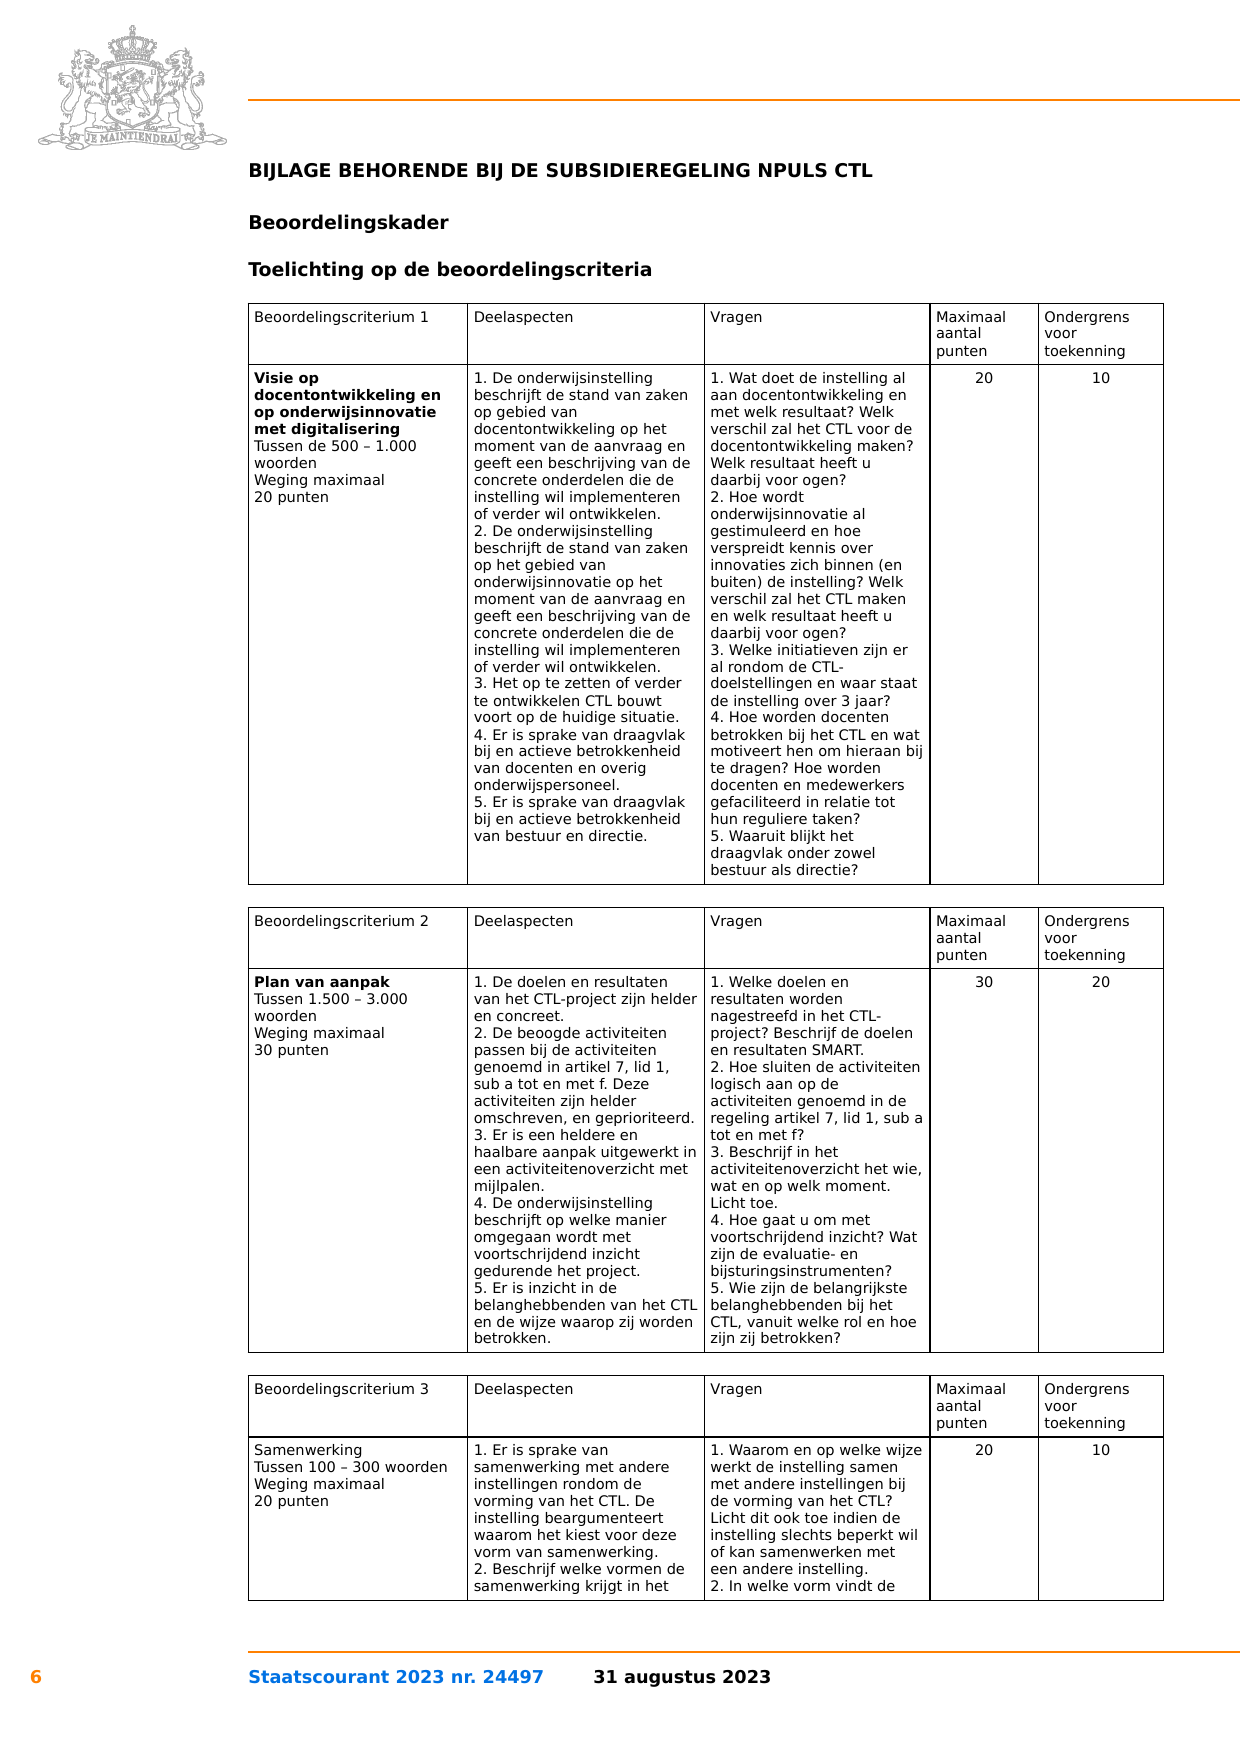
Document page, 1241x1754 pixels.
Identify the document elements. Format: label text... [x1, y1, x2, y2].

table_cell 20 [931, 365, 1038, 884]
table_cell 1. De doelen en resultaten van het CTL-project zijn helder en concreet. 2. De beoogde activiteiten passen bij de activiteiten genoemd in artikel 7, lid 1, sub a tot en met f. Deze activiteiten zijn helder omschreven, en geprioriteerd. 3. Er is een heldere en haalbare aanpak uitgewerkt in een activiteitenoverzicht met mijlpalen. 4. De onderwijsinstelling beschrijft op welke manier omgegaan wordt met voortschrijdend inzicht gedurende het project. 5. Er is inzicht in de belanghebbenden van het CTL en de wijze waarop zij worden betrokken. [468, 969, 704, 1352]
table_header Maximaal aantal punten [931, 304, 1038, 364]
table_cell 1. De onderwijsinstelling beschrijft de stand van zaken op gebied van docentontwikkeling op het moment van de aanvraag en geeft een beschrijving van de concrete onderdelen die de instelling wil implementeren of verder wil ontwikkelen. 2. De onderwijsinstelling beschrijft de stand van zaken op het gebied van onderwijsinnovatie op het moment van de aanvraag en geeft een beschrijving van de concrete onderdelen die de instelling wil implementeren of verder wil ontwikkelen. 3. Het op te zetten of verder te ontwikkelen CTL bouwt voort op de huidige situatie. 4. Er is sprake van draagvlak bij en actieve betrokkenheid van docenten en overig onderwijspersoneel. 5. Er is sprake van draagvlak bij en actieve betrokkenheid van bestuur en directie. [468, 365, 704, 884]
subtitle Beoordelingskader [248, 212, 1163, 234]
table_cell 1. Er is sprake van samenwerking met andere instellingen rondom de vorming van het CTL. De instelling beargumenteert waarom het kiest voor deze vorm van samenwerking. 2. Beschrijf welke vormen de samenwerking krijgt in het [468, 1438, 704, 1599]
table_cell 10 [1039, 1438, 1163, 1599]
table_header Beoordelingscriterium 3 [249, 1376, 467, 1436]
table_cell 1. Welke doelen en resultaten worden nagestreefd in het CTL-project? Beschrijf de doelen en resultaten SMART. 2. Hoe sluiten de activiteiten logisch aan op de activiteiten genoemd in de regeling artikel 7, lid 1, sub a tot en met f? 3. Beschrijf in het activiteitenoverzicht het wie, wat en op welk moment. Licht toe. 4. Hoe gaat u om met voortschrijdend inzicht? Wat zijn de evaluatie- en bijsturingsinstrumenten? 5. Wie zijn de belangrijkste belanghebbenden bij het CTL, vanuit welke rol en hoe zijn zij betrokken? [705, 969, 929, 1352]
table_header Maximaal aantal punten [931, 908, 1038, 968]
table_cell Visie op docentontwikkeling en op onderwijsinnovatie met digitalisering Tussen de 500 – 1.000 woorden Weging maximaal 20 punten [249, 365, 467, 884]
subtitle Toelichting op de beoordelingscriteria [248, 259, 1163, 281]
table_cell 20 [931, 1438, 1038, 1599]
table_cell 1. Wat doet de instelling al aan docentontwikkeling en met welk resultaat? Welk verschil zal het CTL voor de docentontwikkeling maken? Welk resultaat heeft u daarbij voor ogen? 2. Hoe wordt onderwijsinnovatie al gestimuleerd en hoe verspreidt kennis over innovaties zich binnen (en buiten) de instelling? Welk verschil zal het CTL maken en welk resultaat heeft u daarbij voor ogen? 3. Welke initiatieven zijn er al rondom de CTL-doelstellingen en waar staat de instelling over 3 jaar? 4. Hoe worden docenten betrokken bij het CTL en wat motiveert hen om hieraan bij te dragen? Hoe worden docenten en medewerkers gefaciliteerd in relatie tot hun reguliere taken? 5. Waaruit blijkt het draagvlak onder zowel bestuur als directie? [705, 365, 929, 884]
table_header Deelaspecten [468, 908, 704, 968]
table_header Vragen [705, 304, 929, 364]
table_header Deelaspecten [468, 304, 704, 364]
table_cell 10 [1039, 365, 1163, 884]
table_cell Plan van aanpak Tussen 1.500 – 3.000 woorden Weging maximaal 30 punten [249, 969, 467, 1352]
picture [38, 25, 227, 150]
table_cell 1. Waarom en op welke wijze werkt de instelling samen met andere instellingen bij de vorming van het CTL? Licht dit ook toe indien de instelling slechts beperkt wil of kan samenwerken met een andere instelling. 2. In welke vorm vindt de [705, 1438, 929, 1599]
subtitle BIJLAGE BEHORENDE BIJ DE SUBSIDIEREGELING NPULS CTL [248, 160, 1163, 182]
table_header Beoordelingscriterium 2 [249, 908, 467, 968]
table_header Ondergrens voor toekenning [1039, 1376, 1163, 1436]
table_header Ondergrens voor toekenning [1039, 908, 1163, 968]
table_header Vragen [705, 1376, 929, 1436]
table_cell 30 [931, 969, 1038, 1352]
table_header Beoordelingscriterium 1 [249, 304, 467, 364]
table_header Deelaspecten [468, 1376, 704, 1436]
table_header Maximaal aantal punten [931, 1376, 1038, 1436]
table_header Ondergrens voor toekenning [1039, 304, 1163, 364]
table_cell 20 [1039, 969, 1163, 1352]
table_cell Samenwerking Tussen 100 – 300 woorden Weging maximaal 20 punten [249, 1438, 467, 1599]
table_header Vragen [705, 908, 929, 968]
